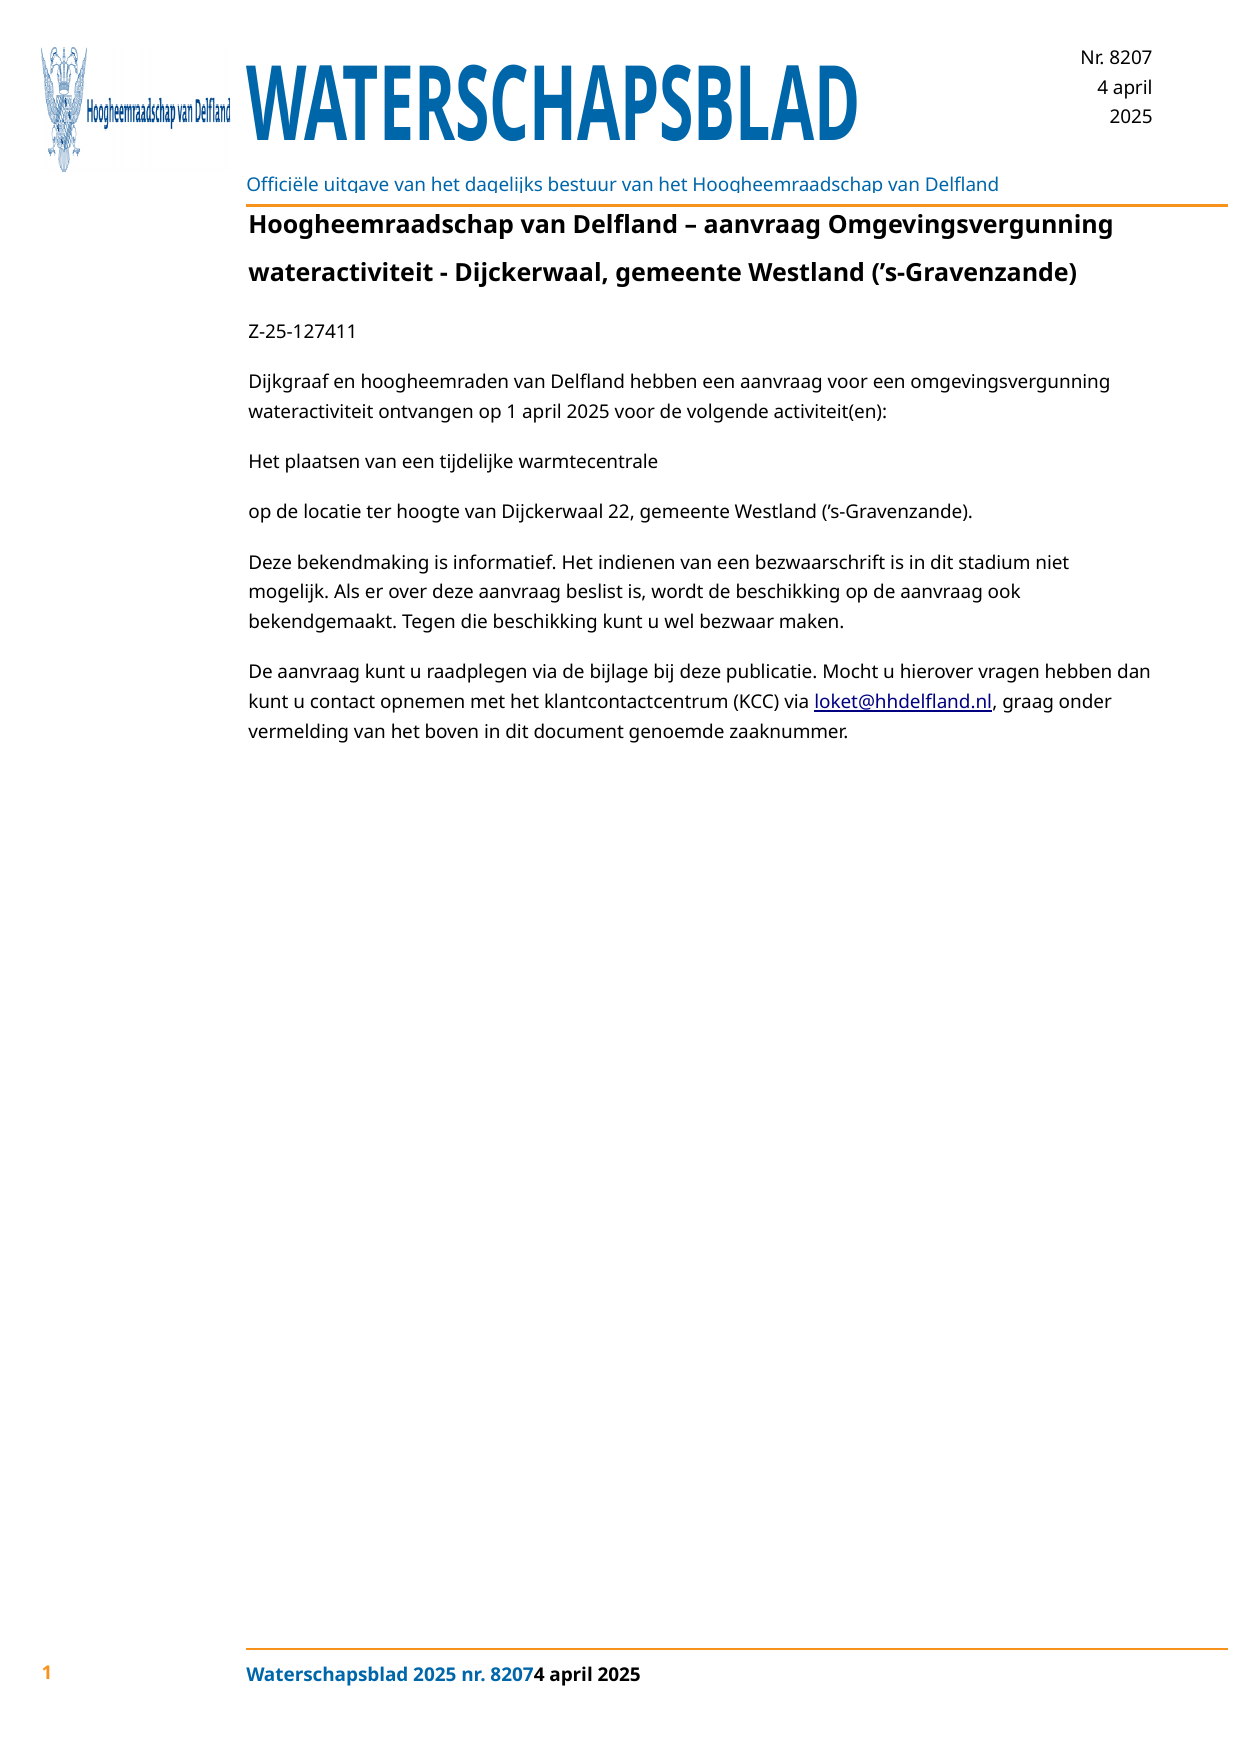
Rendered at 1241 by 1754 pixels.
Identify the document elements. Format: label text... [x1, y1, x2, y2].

picture [41, 47, 231, 172]
text Het plaatsen van een tijdelijke warmtecentrale [248, 448, 1152, 474]
text Dijkgraaf en hoogheemraden van Delfland hebben een aanvraag voor een omgevingsvergunning wateractiviteit ontvangen op 1 april 2025 voor de volgende activiteit(en): [248, 368, 1152, 424]
text Hoogheemraadschap van Delfland – aanvraag Omgevingsvergunning wateractiviteit - Dijckerwaal, gemeente Westland (’s-Gravenzande) [248, 207, 1152, 288]
text Deze bekendmaking is informatief. Het indienen van een bezwaarschrift is in dit stadium niet mogelijk. Als er over deze aanvraag beslist is, wordt de beschikking op de aanvraag ook bekendgemaakt. Tegen die beschikking kunt u wel bezwaar maken. [248, 549, 1152, 634]
text op de locatie ter hoogte van Dijckerwaal 22, gemeente Westland (’s-Gravenzande). [248, 499, 1152, 524]
text De aanvraag kunt u raadplegen via de bijlage bij deze publicatie. Mocht u hierover vragen hebben dan kunt u contact opnemen met het klantcontactcentrum (KCC) via loket@hhdelfland.nl, graag onder vermelding van het boven in dit document genoemde zaaknummer. [248, 659, 1152, 744]
text Z-25-127411 [248, 318, 1152, 344]
